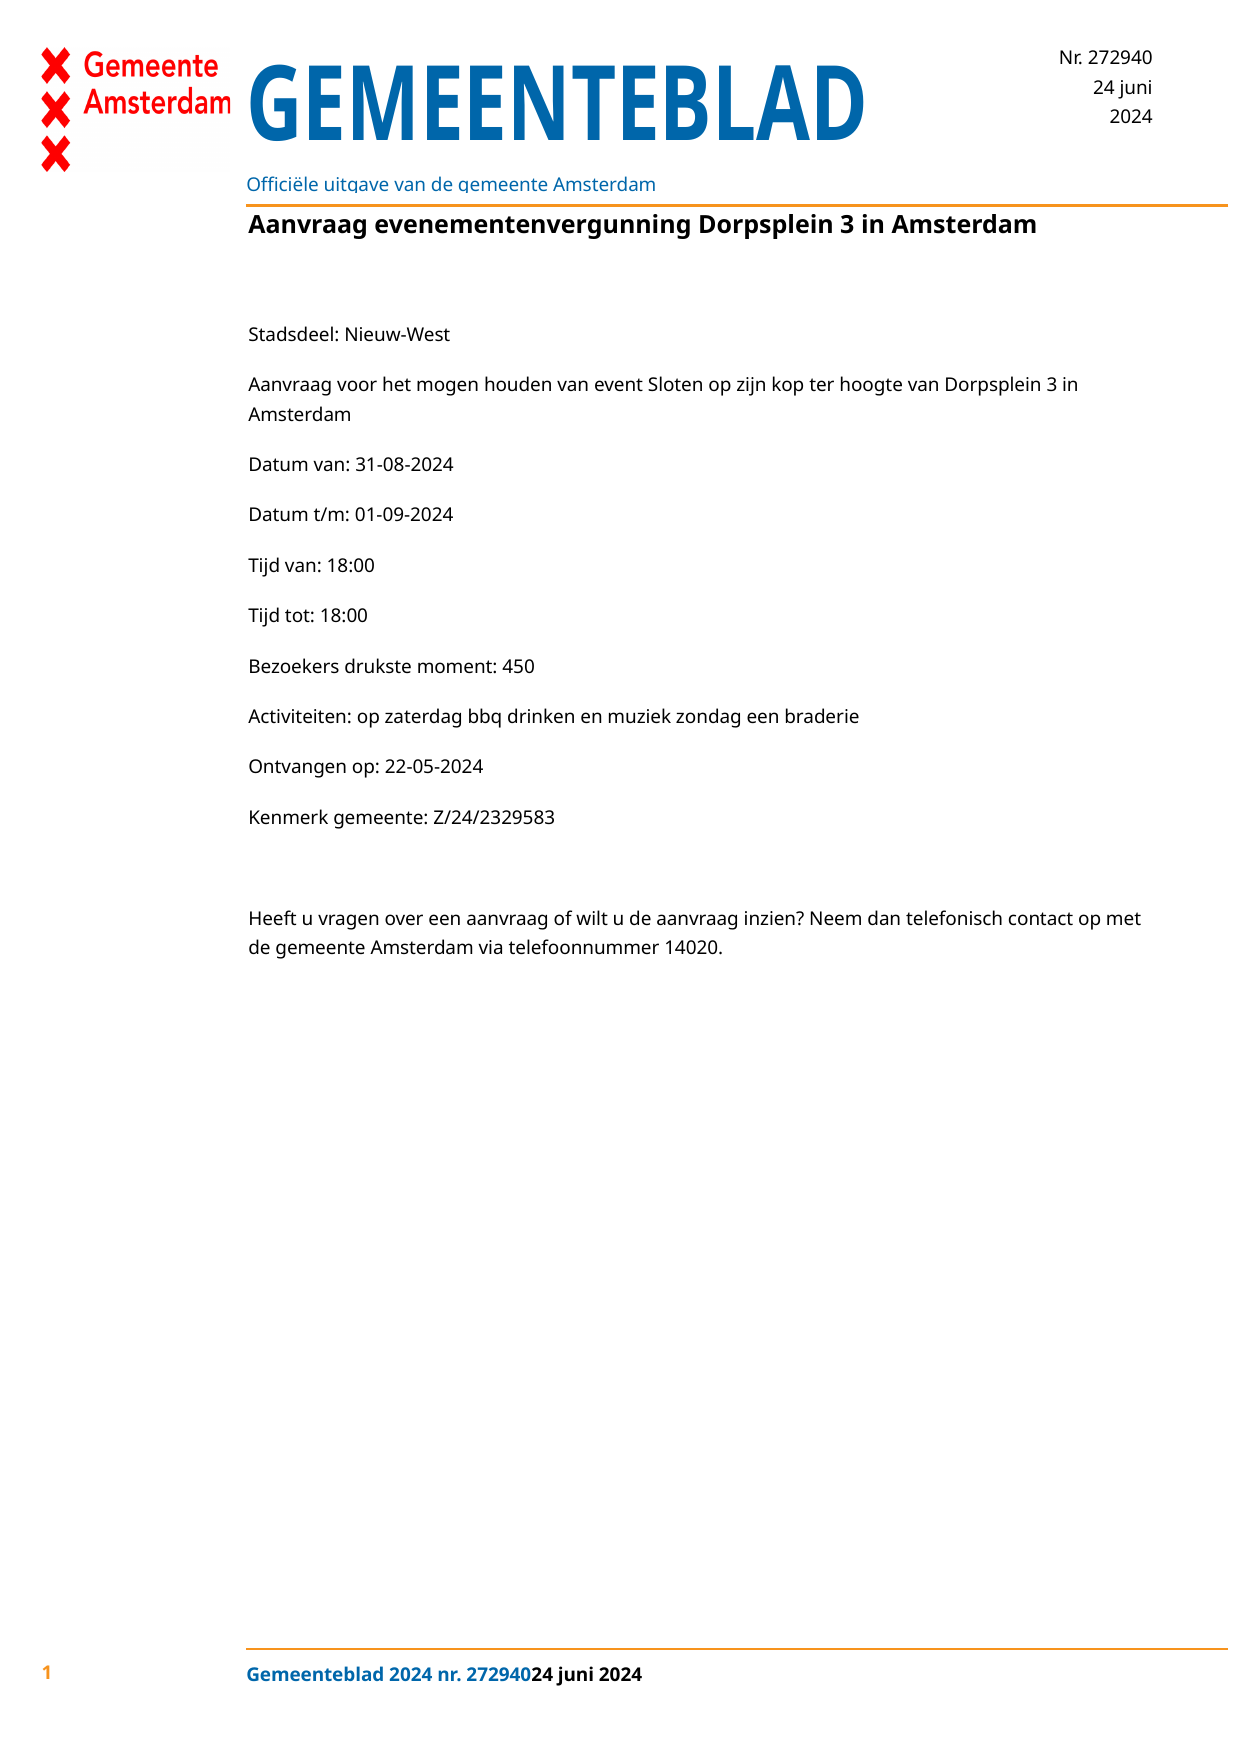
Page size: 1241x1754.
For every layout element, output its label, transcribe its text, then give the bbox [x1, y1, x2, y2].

text Bezoekers drukste moment: 450 [248, 653, 1152, 678]
text Stadsdeel: Nieuw-West [248, 321, 1152, 346]
text Kenmerk gemeente: Z/24/2329583 [248, 804, 1152, 830]
text Tijd tot: 18:00 [248, 602, 1152, 628]
text Ontvangen op: 22-05-2024 [248, 754, 1152, 779]
text Activiteiten: op zaterdag bbq drinken en muziek zondag een braderie [248, 703, 1152, 729]
text Datum van: 31-08-2024 [248, 451, 1152, 477]
text Datum t/m: 01-09-2024 [248, 502, 1152, 527]
text Tijd van: 18:00 [248, 552, 1152, 578]
picture [41, 47, 231, 172]
text Heeft u vragen over een aanvraag of wilt u de aanvraag inzien? Neem dan telefonisch contact op met de gemeente Amsterdam via telefoonnummer 14020. [248, 905, 1152, 960]
text Aanvraag voor het mogen houden van event Sloten op zijn kop ter hoogte van Dorpsplein 3 in Amsterdam [248, 371, 1152, 426]
text Aanvraag evenementenvergunning Dorpsplein 3 in Amsterdam [248, 207, 1152, 241]
